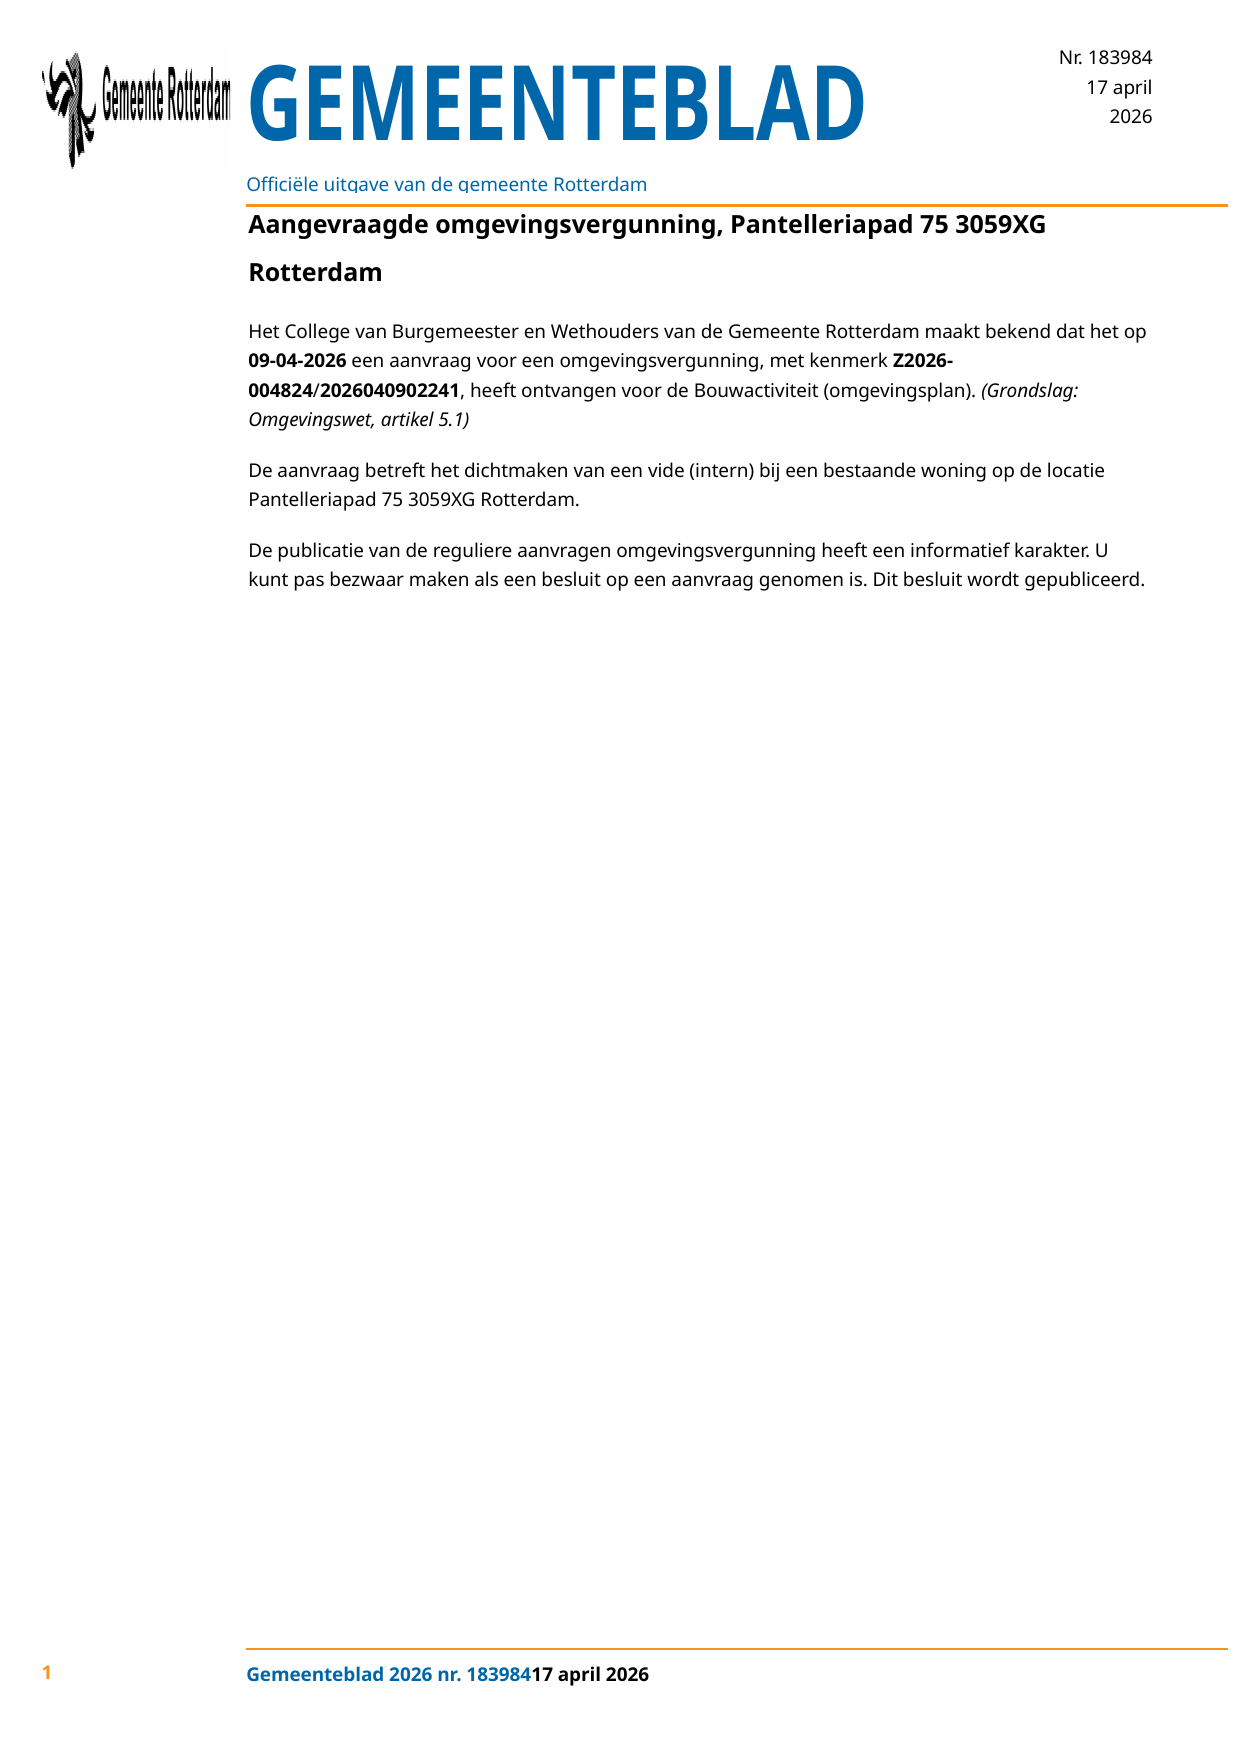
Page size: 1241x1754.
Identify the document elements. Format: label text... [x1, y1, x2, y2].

text De aanvraag betreft het dichtmaken van een vide (intern) bij een bestaande woning op de locatie Pantelleriapad 75 3059XG Rotterdam. [248, 457, 1152, 512]
text Aangevraagde omgevingsvergunning, Pantelleriapad 75 3059XG Rotterdam [248, 207, 1152, 288]
picture [41, 47, 231, 172]
text De publicatie van de reguliere aanvragen omgevingsvergunning heeft een informatief karakter. U kunt pas bezwaar maken als een besluit op een aanvraag genomen is. Dit besluit wordt gepubliceerd. [248, 537, 1152, 592]
text Het College van Burgemeester en Wethouders van de Gemeente Rotterdam maakt bekend dat het op 09-04-2026 een aanvraag voor een omgevingsvergunning, met kenmerk Z2026-004824/2026040902241, heeft ontvangen voor de Bouwactiviteit (omgevingsplan). (Grondslag: Omgevingswet, artikel 5.1) [248, 318, 1152, 432]
